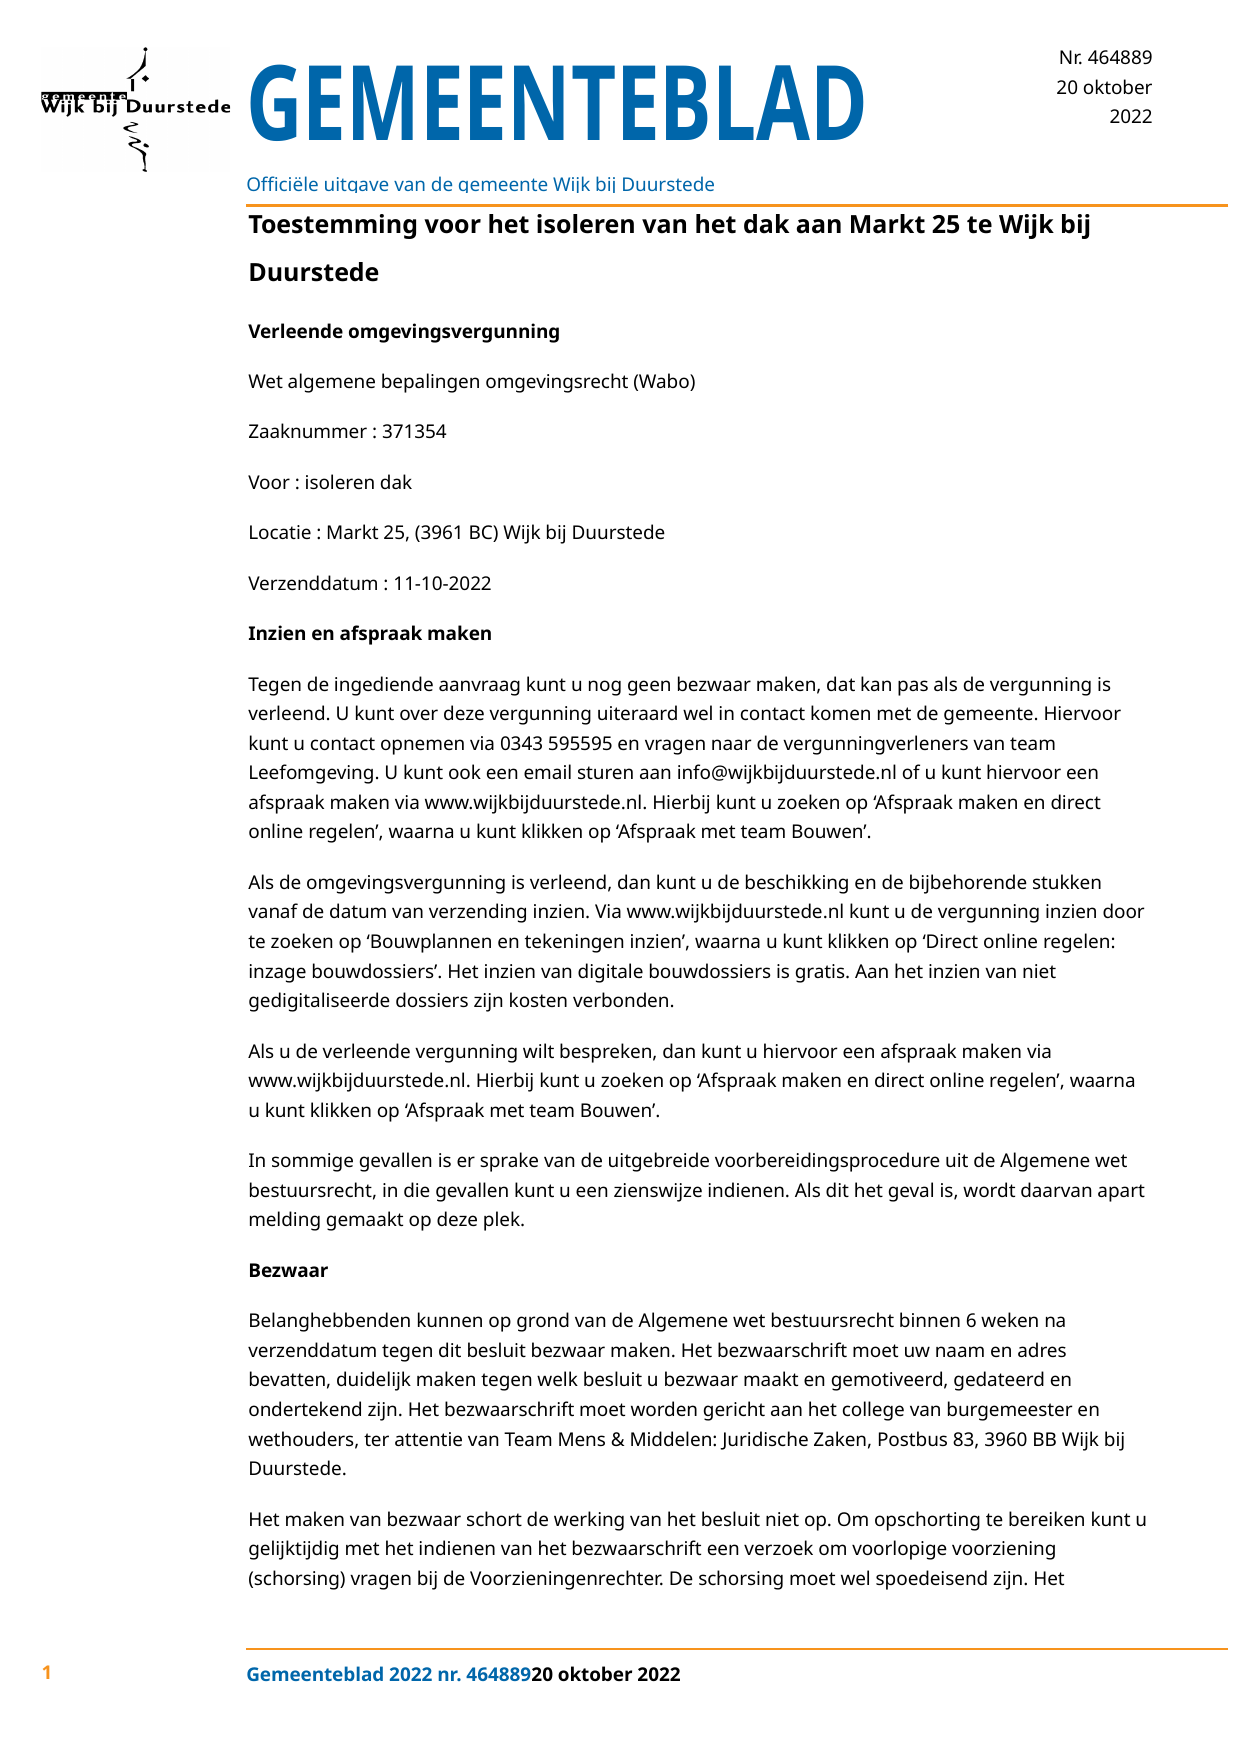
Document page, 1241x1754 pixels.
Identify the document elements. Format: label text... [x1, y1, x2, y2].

text Bezwaar [248, 1257, 1152, 1283]
text Als de omgevingsvergunning is verleend, dan kunt u de beschikking en de bijbehorende stukken vanaf de datum van verzending inzien. Via www.wijkbijduurstede.nl kunt u de vergunning inzien door te zoeken op ‘Bouwplannen en tekeningen inzien’, waarna u kunt klikken op ‘Direct online regelen: inzage bouwdossiers’. Het inzien van digitale bouwdossiers is gratis. Aan het inzien van niet gedigitaliseerde dossiers zijn kosten verbonden. [248, 869, 1152, 1013]
text Voor : isoleren dak [248, 469, 1152, 495]
text Toestemming voor het isoleren van het dak aan Markt 25 te Wijk bij Duurstede [248, 207, 1152, 288]
text Het maken van bezwaar schort de werking van het besluit niet op. Om opschorting te bereiken kunt u gelijktijdig met het indienen van het bezwaarschrift een verzoek om voorlopige voorziening (schorsing) vragen bij de Voorzieningenrechter. De schorsing moet wel spoedeisend zijn. Het [248, 1506, 1152, 1591]
text Locatie : Markt 25, (3961 BC) Wijk bij Duurstede [248, 519, 1152, 545]
text Verleende omgevingsvergunning [248, 318, 1152, 344]
text In sommige gevallen is er sprake van de uitgebreide voorbereidingsprocedure uit de Algemene wet bestuursrecht, in die gevallen kunt u een zienswijze indienen. Als dit het geval is, wordt daarvan apart melding gemaakt op deze plek. [248, 1147, 1152, 1232]
text Zaaknummer : 371354 [248, 419, 1152, 444]
picture [41, 47, 231, 172]
text Inzien en afspraak maken [248, 620, 1152, 646]
text Wet algemene bepalingen omgevingsrecht (Wabo) [248, 368, 1152, 394]
text Verzenddatum : 11-10-2022 [248, 570, 1152, 596]
text Tegen de ingediende aanvraag kunt u nog geen bezwaar maken, dat kan pas als de vergunning is verleend. U kunt over deze vergunning uiteraard wel in contact komen met de gemeente. Hiervoor kunt u contact opnemen via 0343 595595 en vragen naar de vergunningverleners van team Leefomgeving. U kunt ook een email sturen aan info@wijkbijduurstede.nl of u kunt hiervoor een afspraak maken via www.wijkbijduurstede.nl. Hierbij kunt u zoeken op ‘Afspraak maken en direct online regelen’, waarna u kunt klikken op ‘Afspraak met team Bouwen’. [248, 671, 1152, 844]
text Belanghebbenden kunnen op grond van de Algemene wet bestuursrecht binnen 6 weken na verzenddatum tegen dit besluit bezwaar maken. Het bezwaarschrift moet uw naam en adres bevatten, duidelijk maken tegen welk besluit u bezwaar maakt en gemotiveerd, gedateerd en ondertekend zijn. Het bezwaarschrift moet worden gericht aan het college van burgemeester en wethouders, ter attentie van Team Mens & Middelen: Juridische Zaken, Postbus 83, 3960 BB Wijk bij Duurstede. [248, 1307, 1152, 1481]
text Als u de verleende vergunning wilt bespreken, dan kunt u hiervoor een afspraak maken via www.wijkbijduurstede.nl. Hierbij kunt u zoeken op ‘Afspraak maken en direct online regelen’, waarna u kunt klikken op ‘Afspraak met team Bouwen’. [248, 1038, 1152, 1123]
